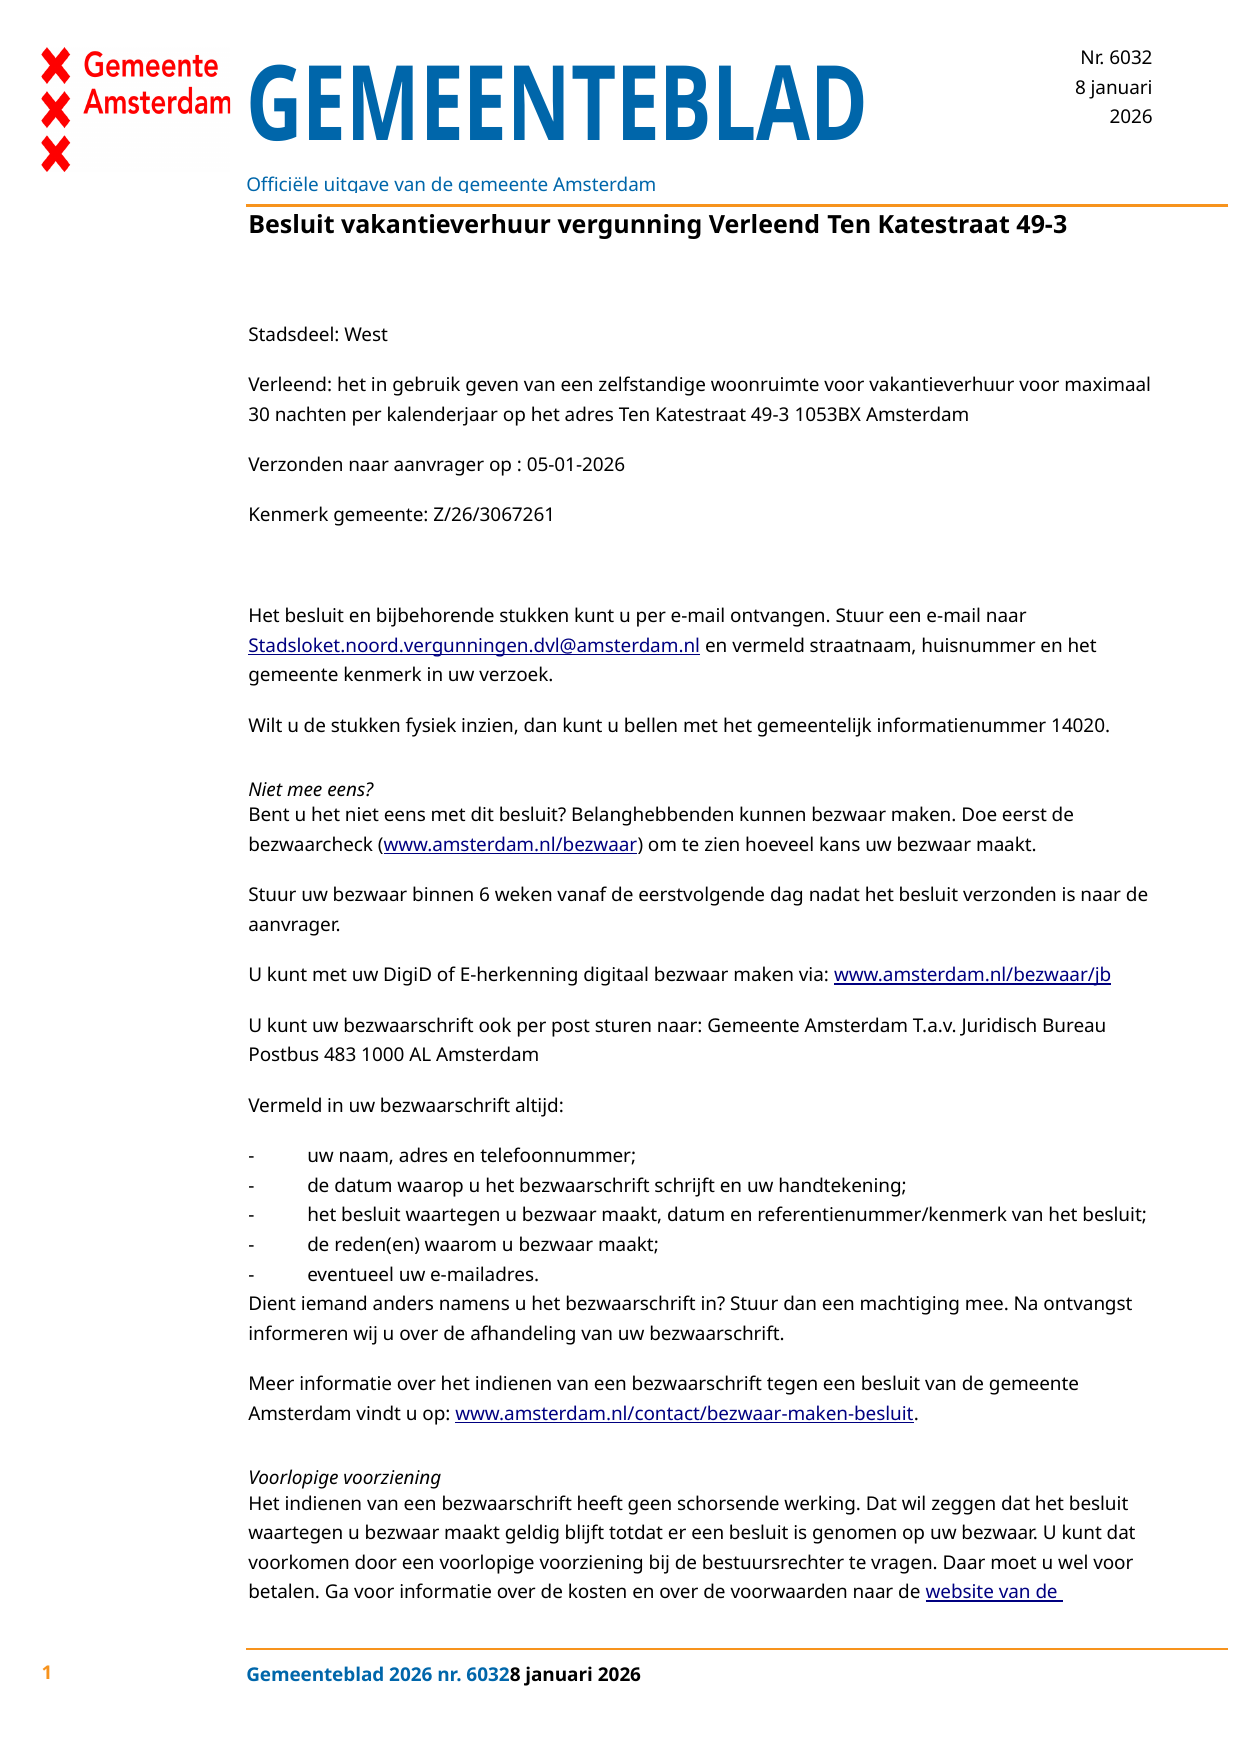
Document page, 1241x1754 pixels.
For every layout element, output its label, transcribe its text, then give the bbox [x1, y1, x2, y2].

text Voorlopige voorziening [248, 1464, 1152, 1490]
text Bent u het niet eens met dit besluit? Belanghebbenden kunnen bezwaar maken. Doe eerst de bezwaarcheck (www.amsterdam.nl/bezwaar) om te zien hoeveel kans uw bezwaar maakt. [248, 802, 1152, 857]
text U kunt met uw DigiD of E-herkenning digitaal bezwaar maken via: www.amsterdam.nl/bezwaar/jb [248, 962, 1152, 987]
text Stuur uw bezwaar binnen 6 weken vanaf de eerstvolgende dag nadat het besluit verzonden is naar de aanvrager. [248, 882, 1152, 937]
list de reden(en) waarom u bezwaar maakt; [248, 1231, 1152, 1257]
text Wilt u de stukken fysiek inzien, dan kunt u bellen met het gemeentelijk informatienummer 14020. [248, 712, 1152, 738]
text Verleend: het in gebruik geven van een zelfstandige woonruimte voor vakantieverhuur voor maximaal 30 nachten per kalenderjaar op het adres Ten Katestraat 49-3 1053BX Amsterdam [248, 371, 1152, 426]
list de datum waarop u het bezwaarschrift schrijft en uw handtekening; [248, 1172, 1152, 1198]
list uw naam, adres en telefoonnummer; [248, 1142, 1152, 1168]
text Het besluit en bijbehorende stukken kunt u per e-mail ontvangen. Stuur een e-mail naar Stadsloket.noord.vergunningen.dvl@amsterdam.nl en vermeld straatnaam, huisnummer en het gemeente kenmerk in uw verzoek. [248, 602, 1152, 687]
text Dient iemand anders namens u het bezwaarschrift in? Stuur dan een machtiging mee. Na ontvangst informeren wij u over de afhandeling van uw bezwaarschrift. [248, 1290, 1152, 1346]
text Stadsdeel: West [248, 321, 1152, 346]
text Niet mee eens? [248, 776, 1152, 802]
list het besluit waartegen u bezwaar maakt, datum en referentienummer/kenmerk van het besluit; [248, 1202, 1152, 1227]
text Vermeld in uw bezwaarschrift altijd: [248, 1092, 1152, 1118]
text Verzonden naar aanvrager op : 05-01-2026 [248, 451, 1152, 477]
text Meer informatie over het indienen van een bezwaarschrift tegen een besluit van de gemeente Amsterdam vindt u op: www.amsterdam.nl/contact/bezwaar-maken-besluit. [248, 1370, 1152, 1426]
text Besluit vakantieverhuur vergunning Verleend Ten Katestraat 49-3 [248, 207, 1152, 241]
picture [41, 47, 231, 172]
text Kenmerk gemeente: Z/26/3067261 [248, 502, 1152, 527]
text Het indienen van een bezwaarschrift heeft geen schorsende werking. Dat wil zeggen dat het besluit waartegen u bezwaar maakt geldig blijft totdat er een besluit is genomen op uw bezwaar. U kunt dat voorkomen door een voorlopige voorziening bij de bestuursrechter te vragen. Daar moet u wel voor betalen. Ga voor informatie over de kosten en over de voorwaarden naar de website van de [248, 1490, 1152, 1604]
text U kunt uw bezwaarschrift ook per post sturen naar: Gemeente Amsterdam T.a.v. Juridisch Bureau Postbus 483 1000 AL Amsterdam [248, 1012, 1152, 1067]
list eventueel uw e-mailadres. [248, 1261, 1152, 1287]
